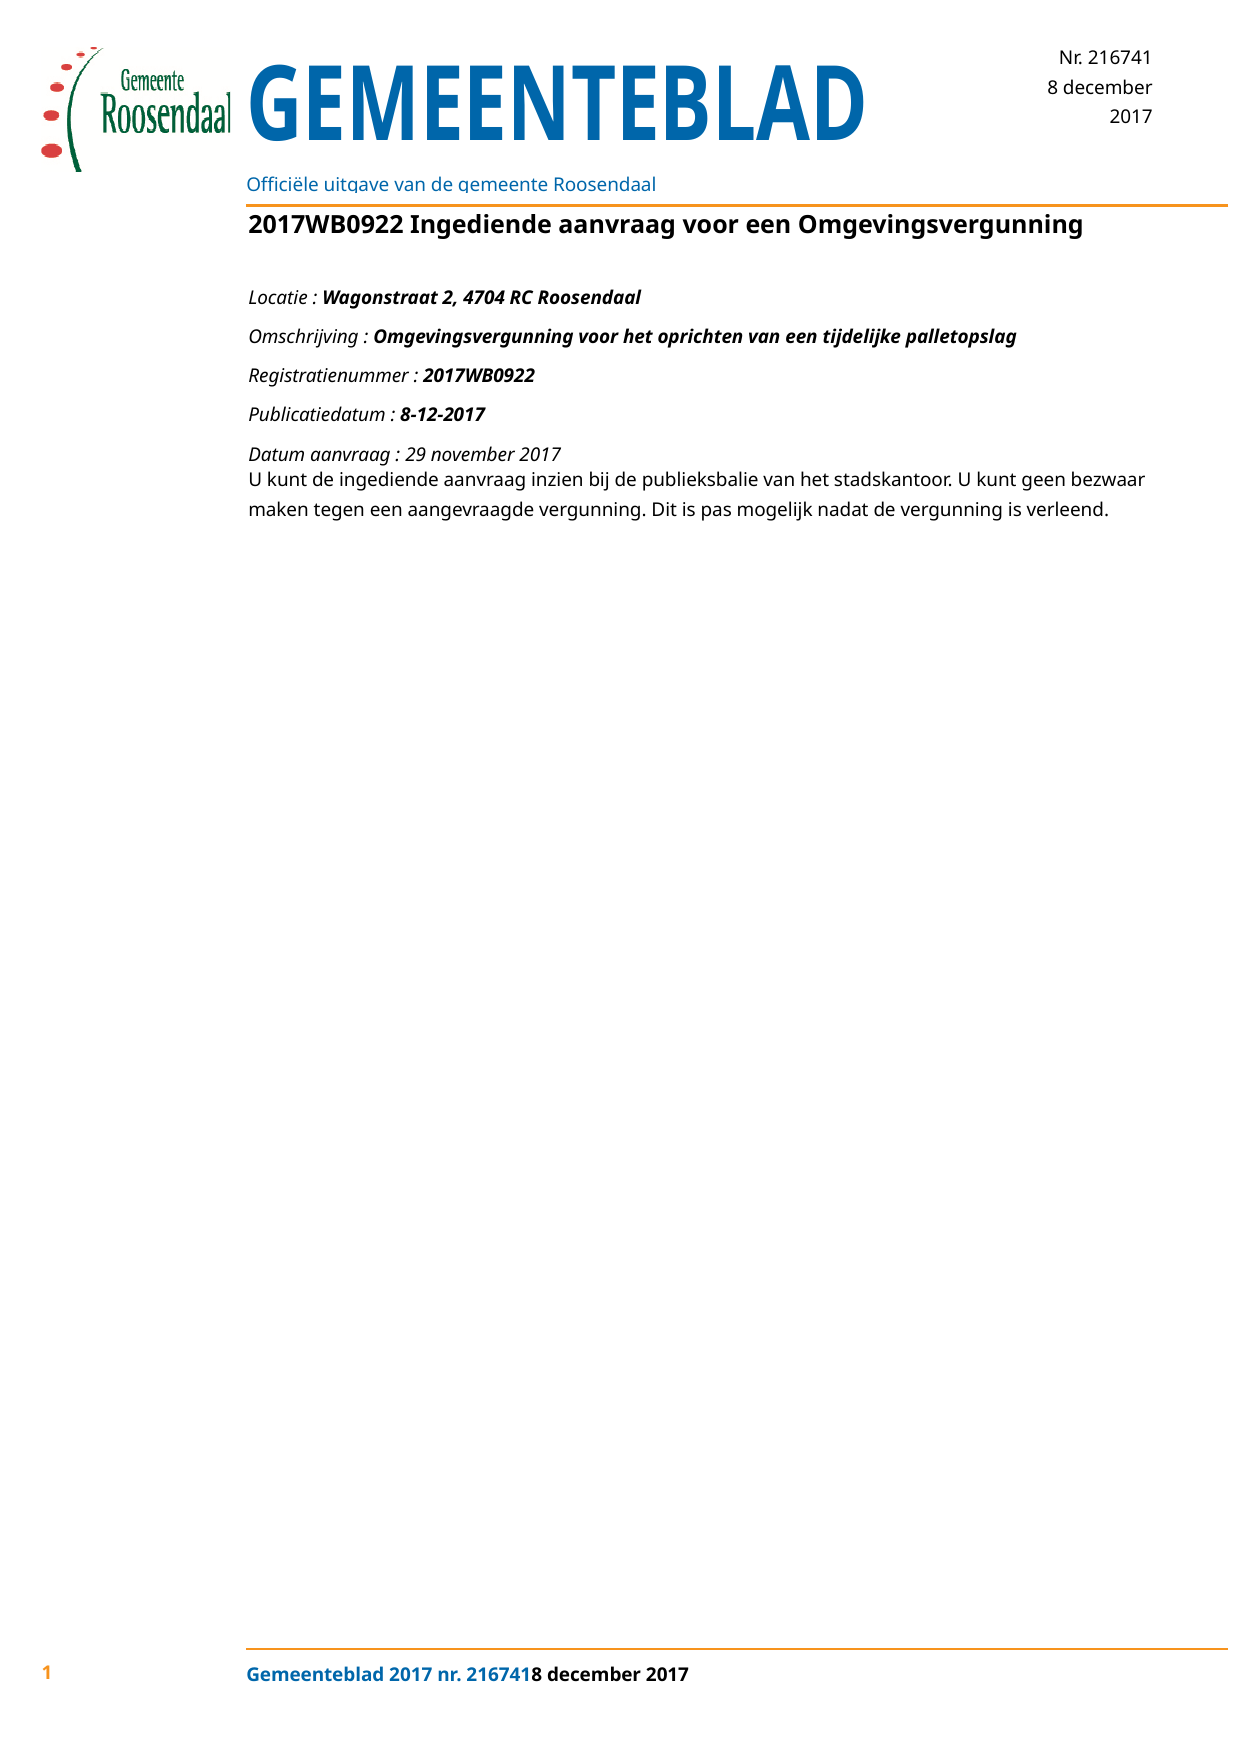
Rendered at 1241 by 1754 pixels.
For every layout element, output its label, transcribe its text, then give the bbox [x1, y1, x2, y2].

text U kunt de ingediende aanvraag inzien bij de publieksbalie van het stadskantoor. U kunt geen bezwaar maken tegen een aangevraagde vergunning. Dit is pas mogelijk nadat de vergunning is verleend. [248, 467, 1152, 522]
picture [41, 47, 231, 172]
text Registratienummer : 2017WB0922 [248, 362, 1152, 388]
text Publicatiedatum : 8-12-2017 [248, 402, 1152, 427]
text Omschrijving : Omgevingsvergunning voor het oprichten van een tijdelijke palletopslag [248, 323, 1152, 349]
text Datum aanvraag : 29 november 2017 [248, 441, 1152, 467]
text 2017WB0922 Ingediende aanvraag voor een Omgevingsvergunning [248, 207, 1152, 241]
text Locatie : Wagonstraat 2, 4704 RC Roosendaal [248, 284, 1152, 309]
